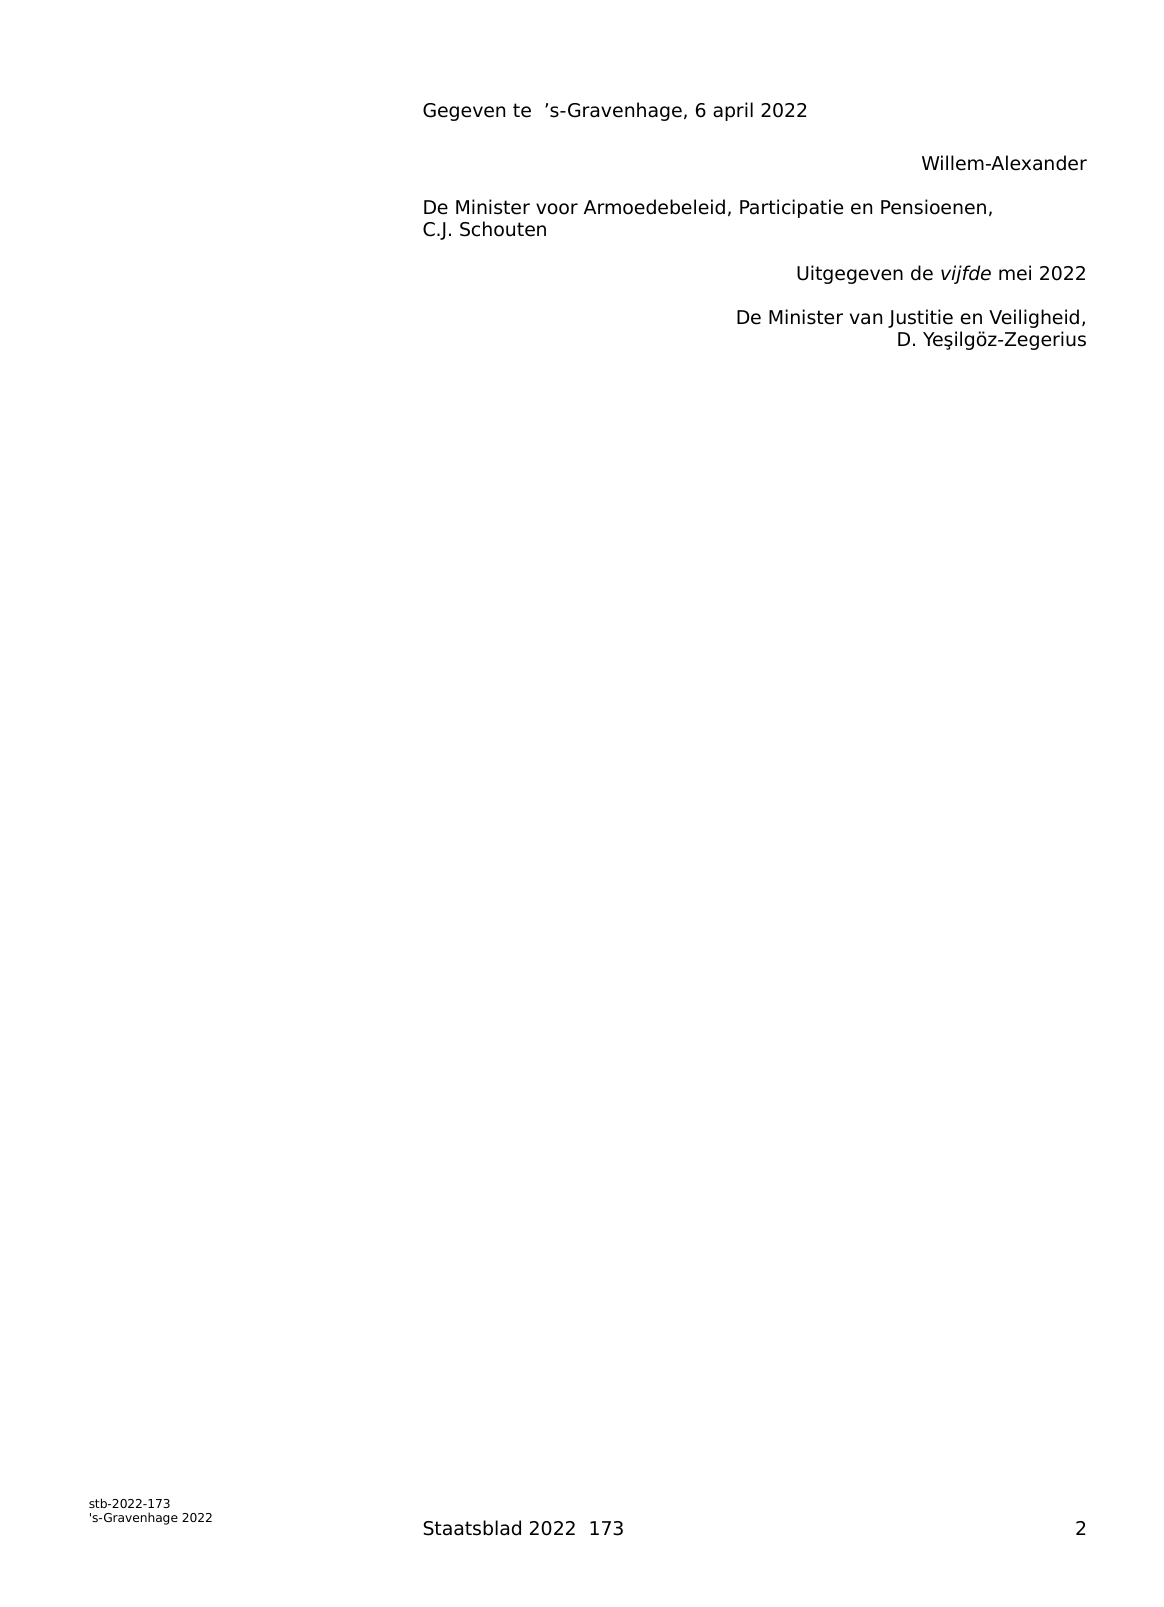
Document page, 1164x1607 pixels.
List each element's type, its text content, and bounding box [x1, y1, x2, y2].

text De Minister voor Armoedebeleid, Participatie en Pensioenen, C.J. Schouten [422, 197, 1087, 241]
text Willem-Alexander [422, 152, 1087, 174]
text Uitgegeven de vijfde mei 2022 [422, 263, 1087, 285]
text 's-Gravenhage 2022 [88, 1511, 323, 1525]
text De Minister van Justitie en Veiligheid, D. Yeşilgöz-Zegerius [422, 307, 1087, 351]
text Gegeven te ’s-Gravenhage, 6 april 2022 [422, 100, 1087, 122]
text stb-2022-173 [88, 1497, 323, 1511]
